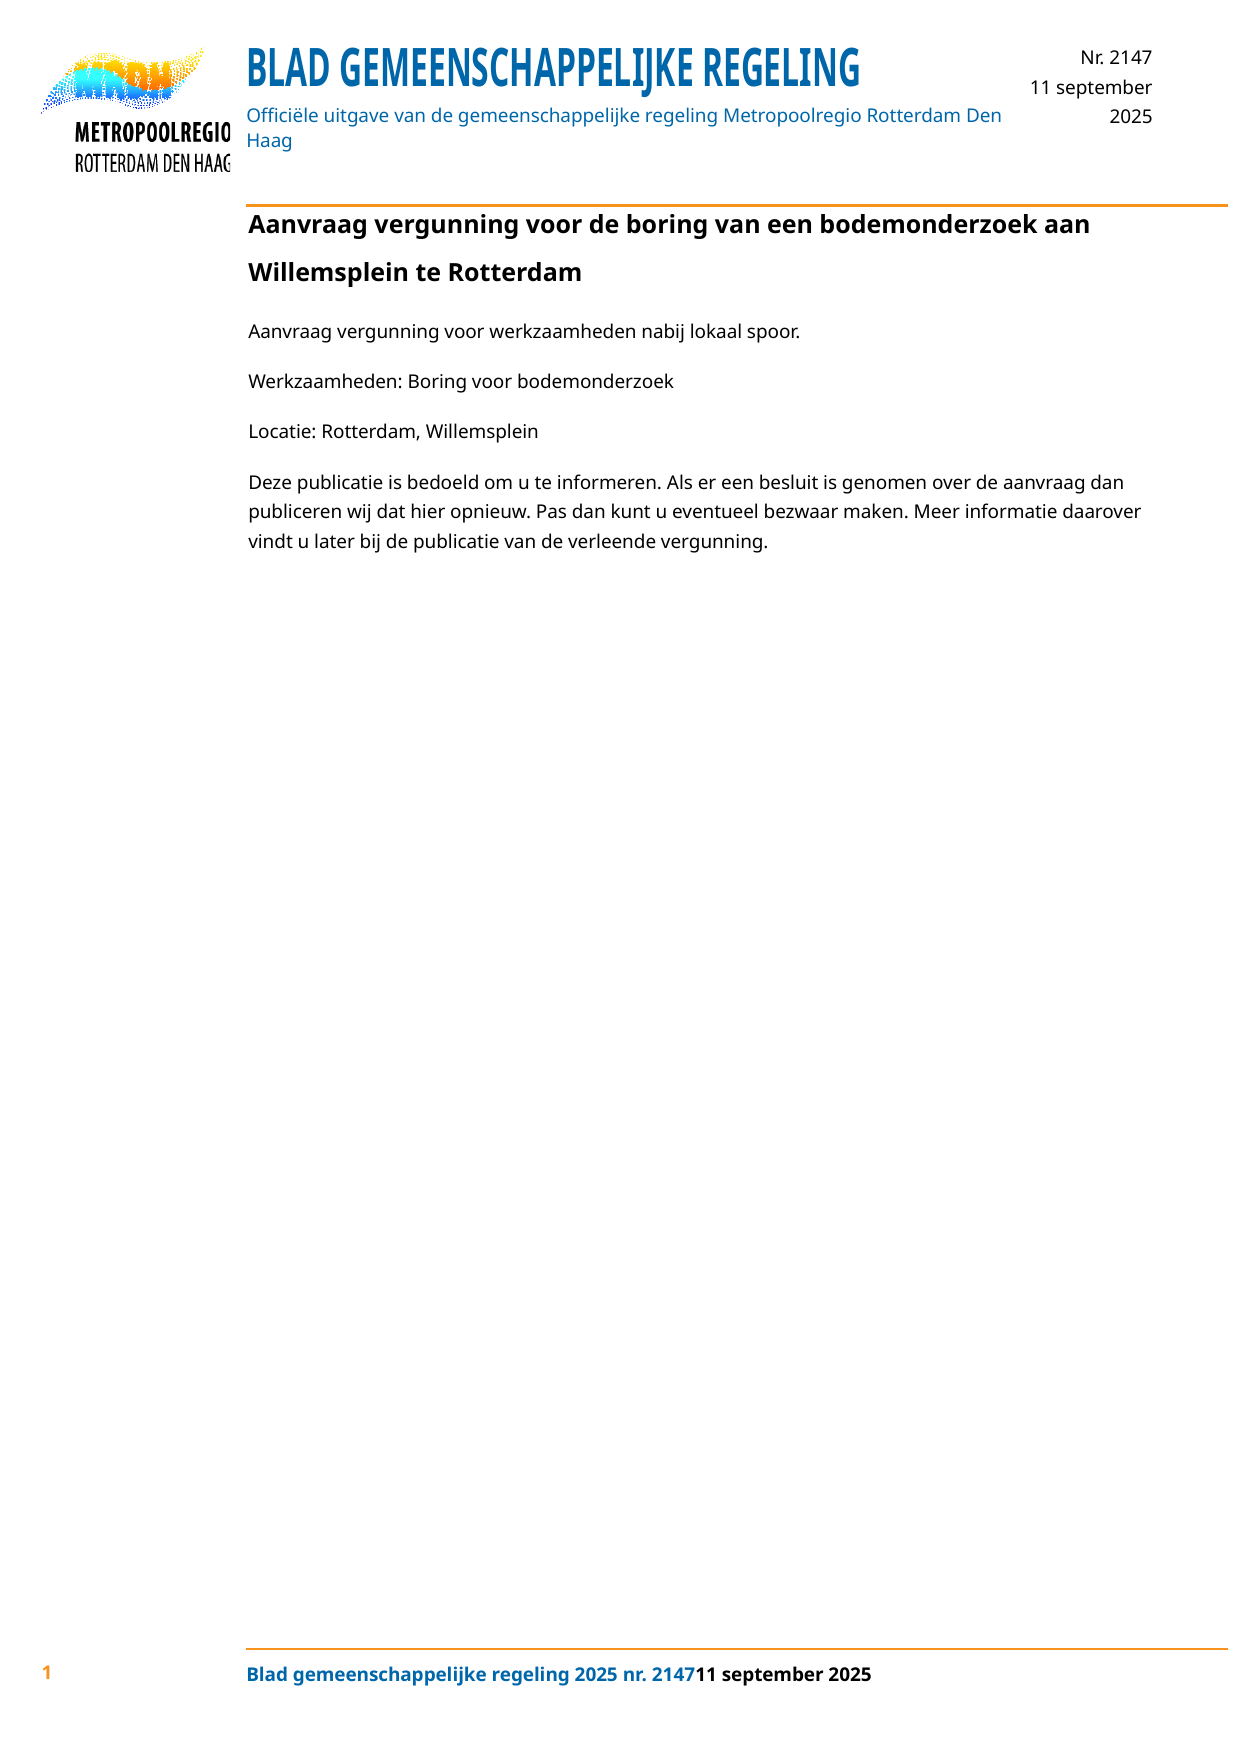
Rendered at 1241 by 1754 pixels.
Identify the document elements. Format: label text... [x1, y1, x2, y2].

picture [41, 47, 231, 172]
text Deze publicatie is bedoeld om u te informeren. Als er een besluit is genomen over de aanvraag dan publiceren wij dat hier opnieuw. Pas dan kunt u eventueel bezwaar maken. Meer informatie daarover vindt u later bij de publicatie van de verleende vergunning. [248, 469, 1152, 554]
text Werkzaamheden: Boring voor bodemonderzoek [248, 368, 1152, 394]
text Aanvraag vergunning voor werkzaamheden nabij lokaal spoor. [248, 318, 1152, 344]
text Locatie: Rotterdam, Willemsplein [248, 419, 1152, 444]
text Aanvraag vergunning voor de boring van een bodemonderzoek aan Willemsplein te Rotterdam [248, 207, 1152, 288]
